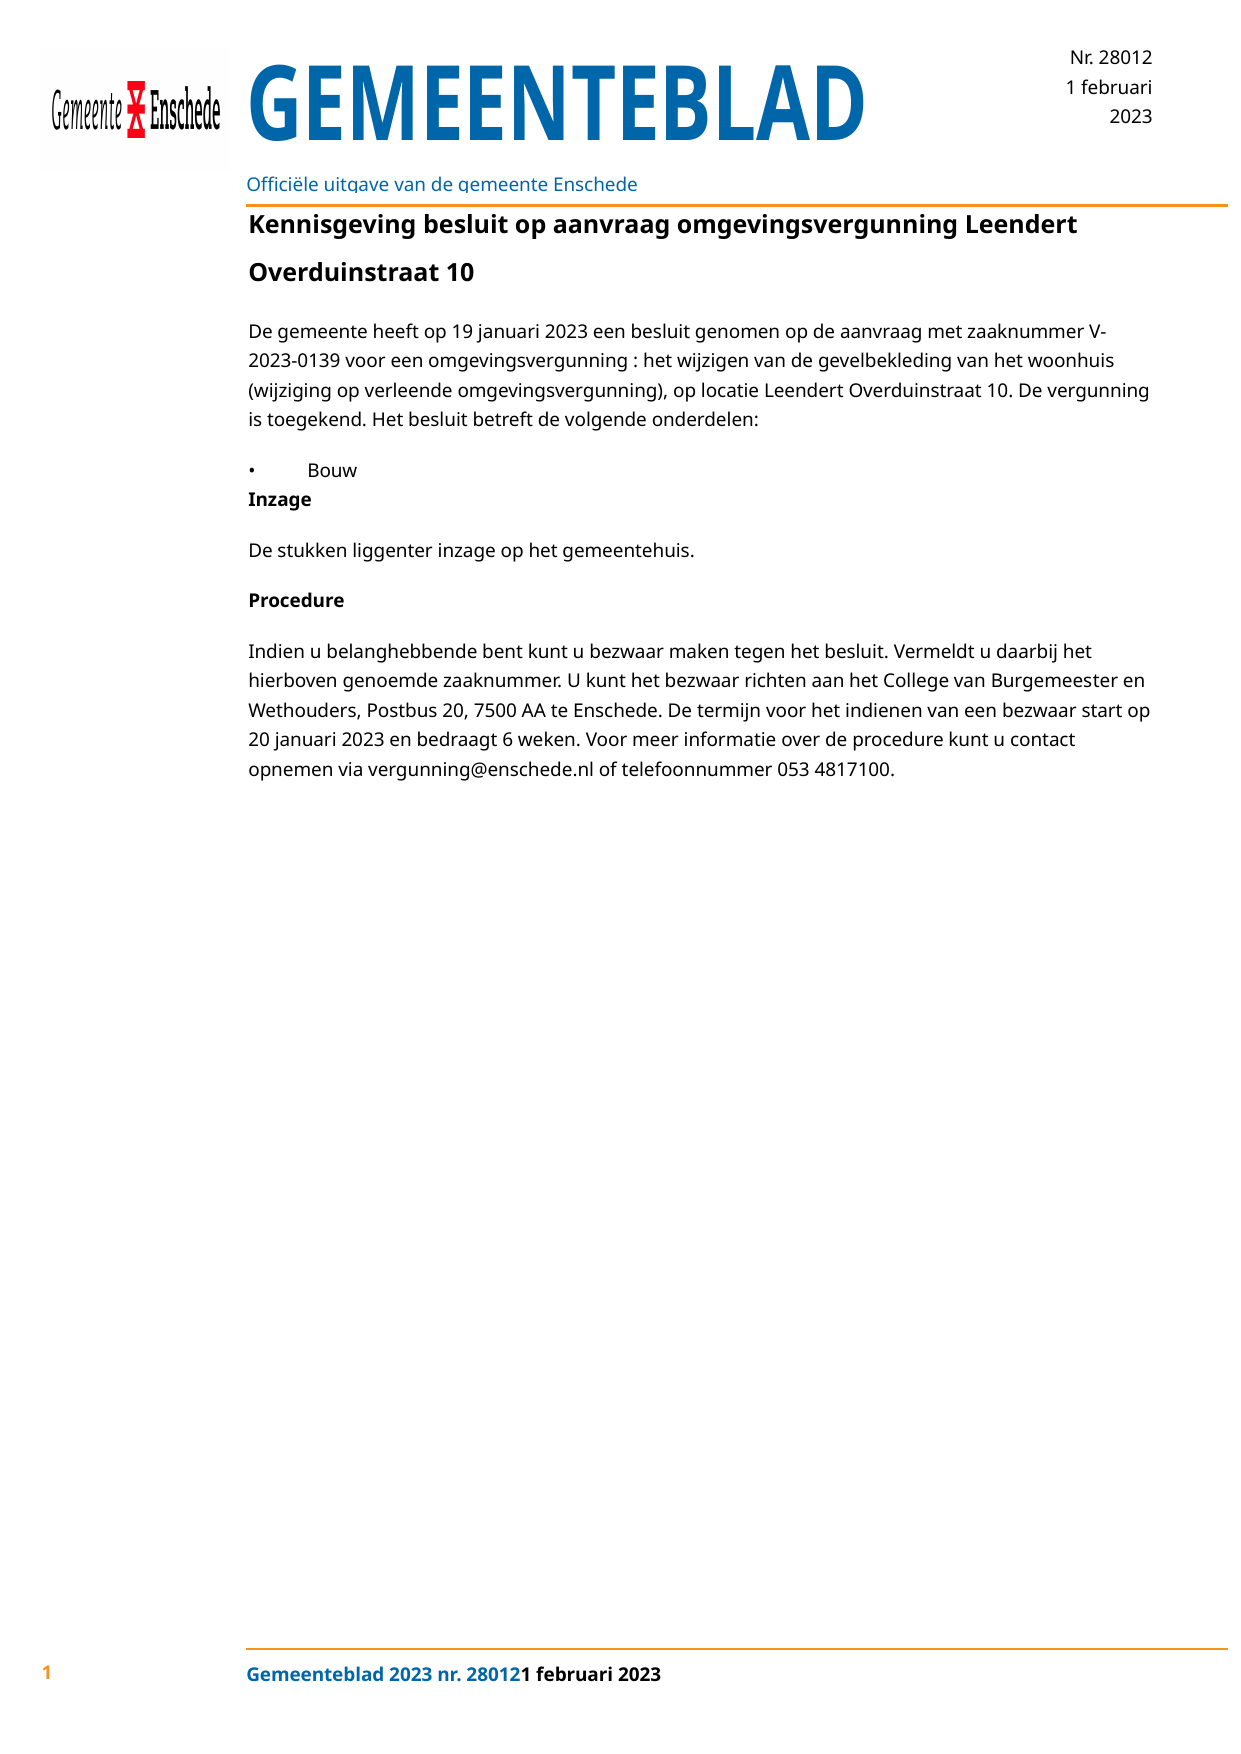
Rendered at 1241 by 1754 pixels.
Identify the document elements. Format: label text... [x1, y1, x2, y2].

text Kennisgeving besluit op aanvraag omgevingsvergunning Leendert Overduinstraat 10 [248, 207, 1152, 288]
picture [41, 47, 231, 172]
text Inzage [248, 487, 1152, 512]
list Bouw [248, 457, 1152, 483]
text Indien u belanghebbende bent kunt u bezwaar maken tegen het besluit. Vermeldt u daarbij het hierboven genoemde zaaknummer. U kunt het bezwaar richten aan het College van Burgemees­ter en Wethouders, Postbus 20, 7500 AA te Enschede. De termijn voor het indienen van een bezwaar start op 20 januari 2023 en bedraagt 6 weken. Voor meer informatie over de procedure kunt u contact opnemen via vergunning@enschede.nl of telefoonnummer 053 4817100. [248, 638, 1152, 782]
text Procedure [248, 587, 1152, 613]
text De stukken liggenter inzage op het gemeentehuis. [248, 537, 1152, 563]
text De gemeente heeft op 19 januari 2023 een besluit genomen op de aanvraag met zaaknummer V-2023-0139 voor een omgevingsvergunning : het wijzigen van de gevelbekleding van het woonhuis (wijziging op verleende omgevingsvergunning), op locatie Leendert Overduinstraat 10. De vergunning is toegekend. Het besluit betreft de volgende onderdelen: [248, 318, 1152, 432]
